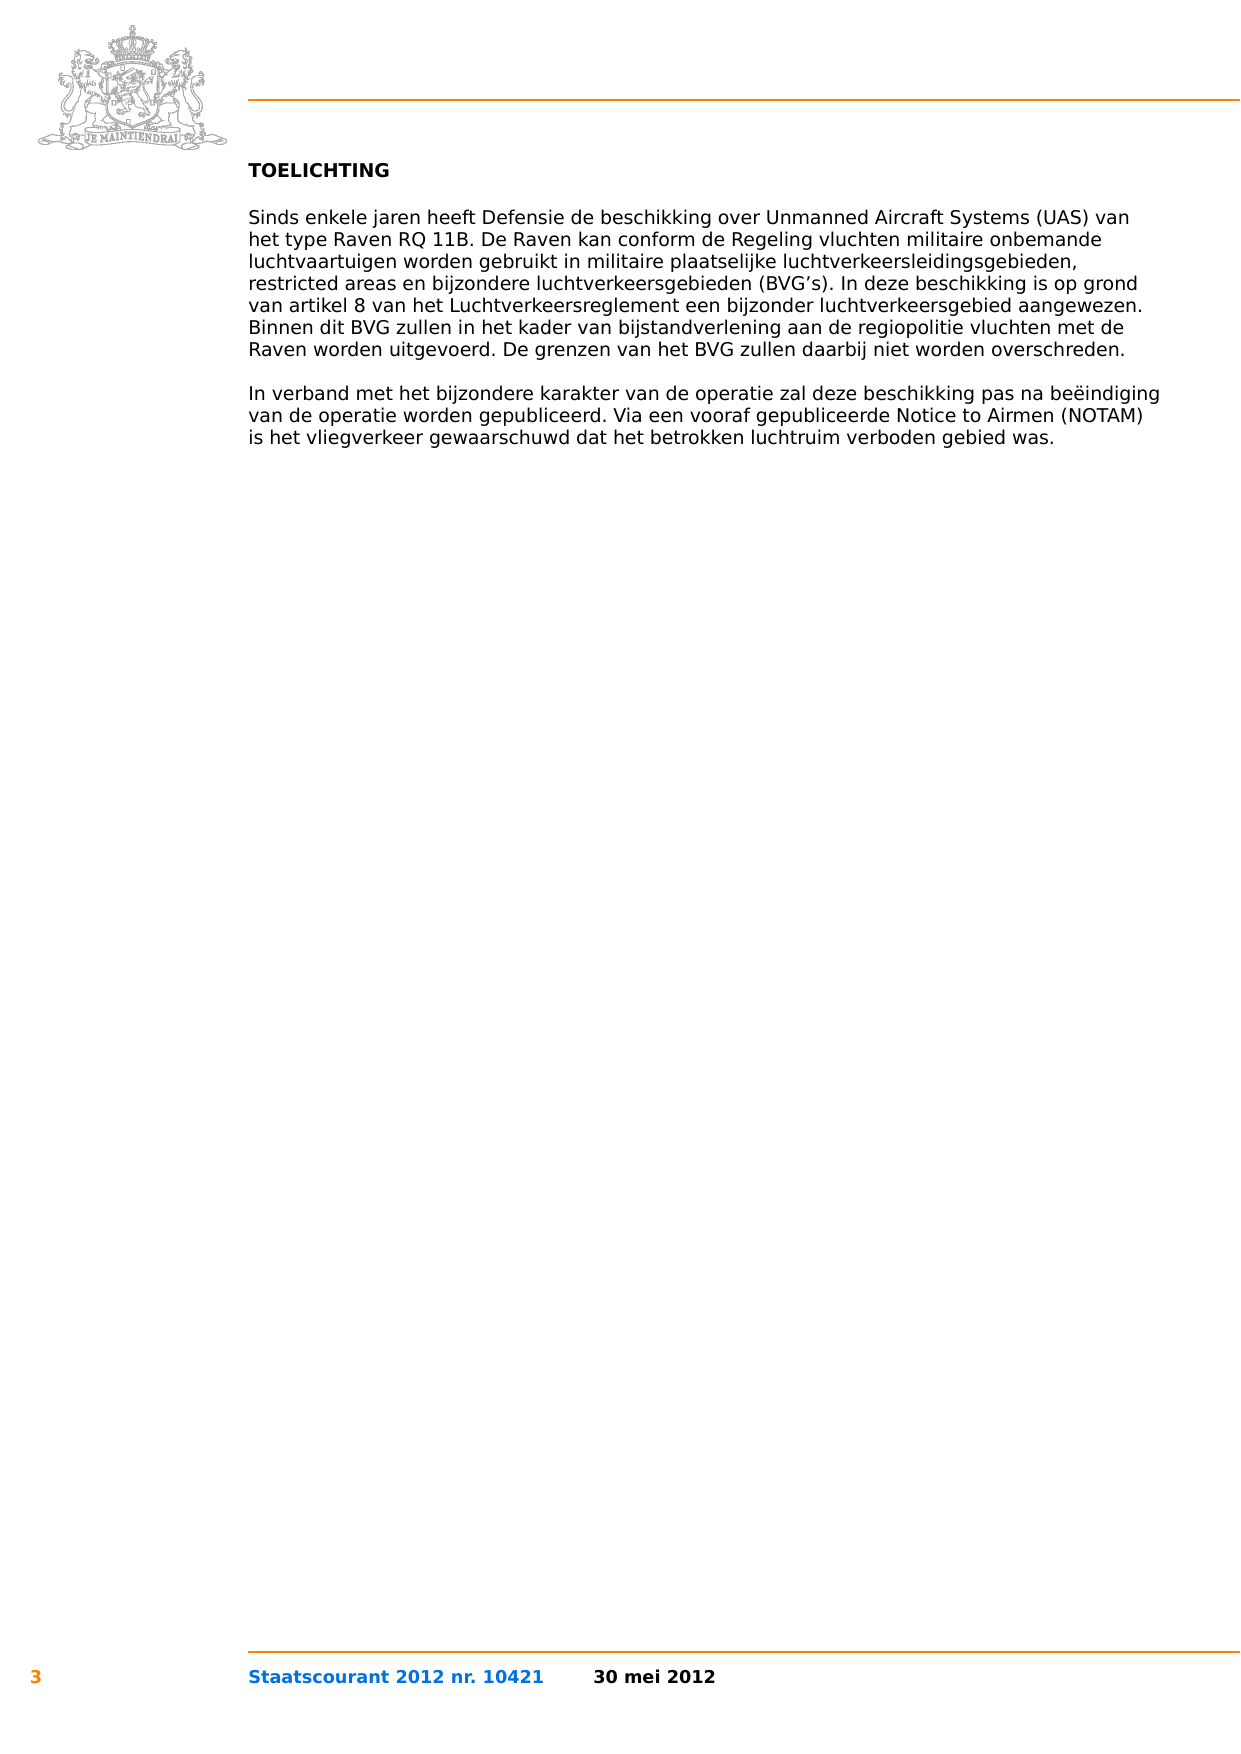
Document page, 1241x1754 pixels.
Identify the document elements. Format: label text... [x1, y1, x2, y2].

subtitle TOELICHTING [248, 160, 1163, 182]
text In verband met het bijzondere karakter van de operatie zal deze beschikking pas na beëindiging van de operatie worden gepubliceerd. Via een vooraf gepubliceerde Notice to Airmen (NOTAM) is het vliegverkeer gewaarschuwd dat het betrokken luchtruim verboden gebied was. [248, 383, 1163, 448]
text Sinds enkele jaren heeft Defensie de beschikking over Unmanned Aircraft Systems (UAS) van het type Raven RQ 11B. De Raven kan conform de Regeling vluchten militaire onbemande luchtvaartuigen worden gebruikt in militaire plaatselijke luchtverkeersleidingsgebieden, restricted areas en bijzondere luchtverkeersgebieden (BVG’s). In deze beschikking is op grond van artikel 8 van het Luchtverkeersreglement een bijzonder luchtverkeersgebied aangewezen. Binnen dit BVG zullen in het kader van bijstandverlening aan de regiopolitie vluchten met de Raven worden uitgevoerd. De grenzen van het BVG zullen daarbij niet worden overschreden. [248, 207, 1163, 361]
picture [38, 25, 227, 150]
